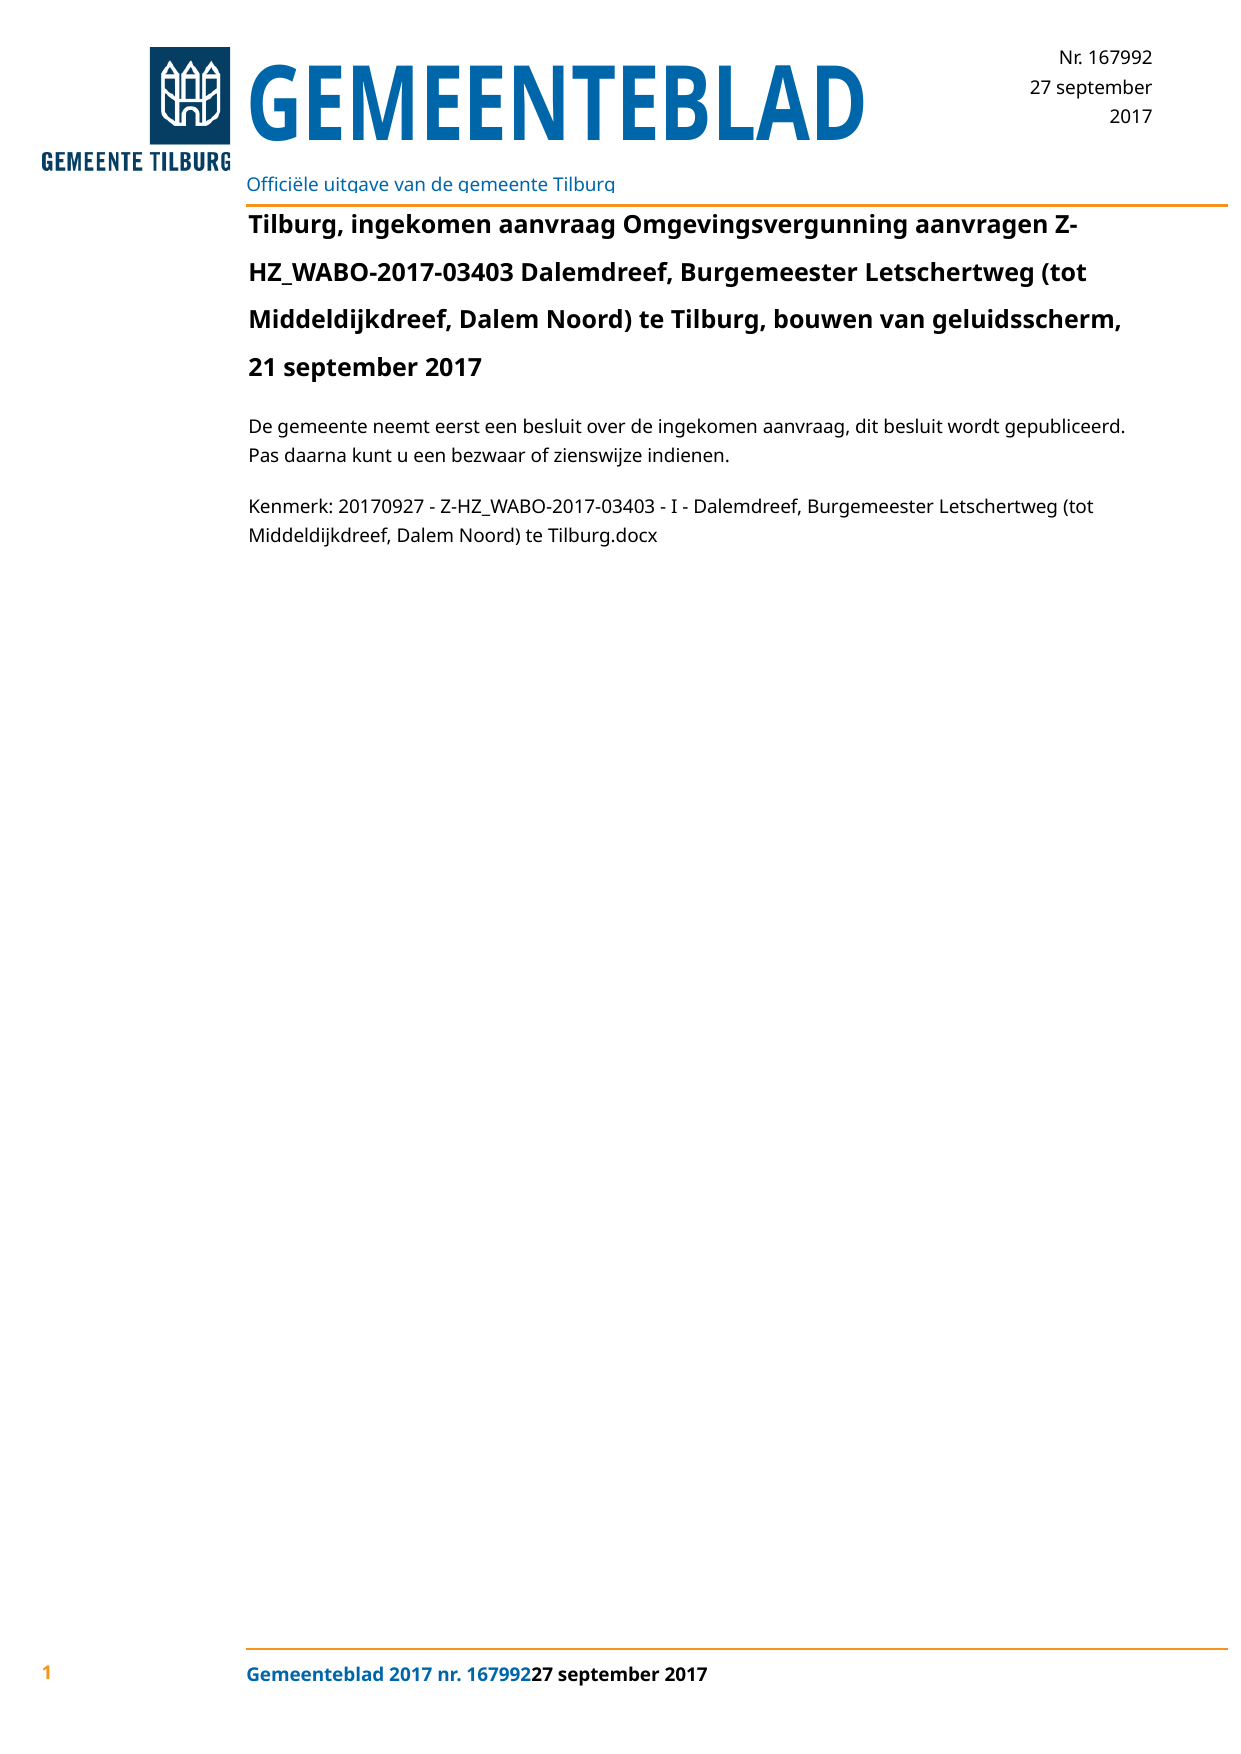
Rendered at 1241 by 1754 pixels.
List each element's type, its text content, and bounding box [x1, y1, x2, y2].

picture [41, 47, 231, 172]
text Tilburg, ingekomen aanvraag Omgevingsvergunning aanvragen Z-HZ_WABO-2017-03403 Dalemdreef, Burgemeester Letschertweg (tot Middeldijkdreef, Dalem Noord) te Tilburg, bouwen van geluidsscherm, 21 september 2017 [248, 207, 1152, 384]
text De gemeente neemt eerst een besluit over de ingekomen aanvraag, dit besluit wordt gepubliceerd. Pas daarna kunt u een bezwaar of zienswijze indienen. [248, 413, 1152, 468]
text Kenmerk: 20170927 - Z-HZ_WABO-2017-03403 - I - Dalemdreef, Burgemeester Letschertweg (tot Middeldijkdreef, Dalem Noord) te Tilburg.docx [248, 493, 1152, 548]
